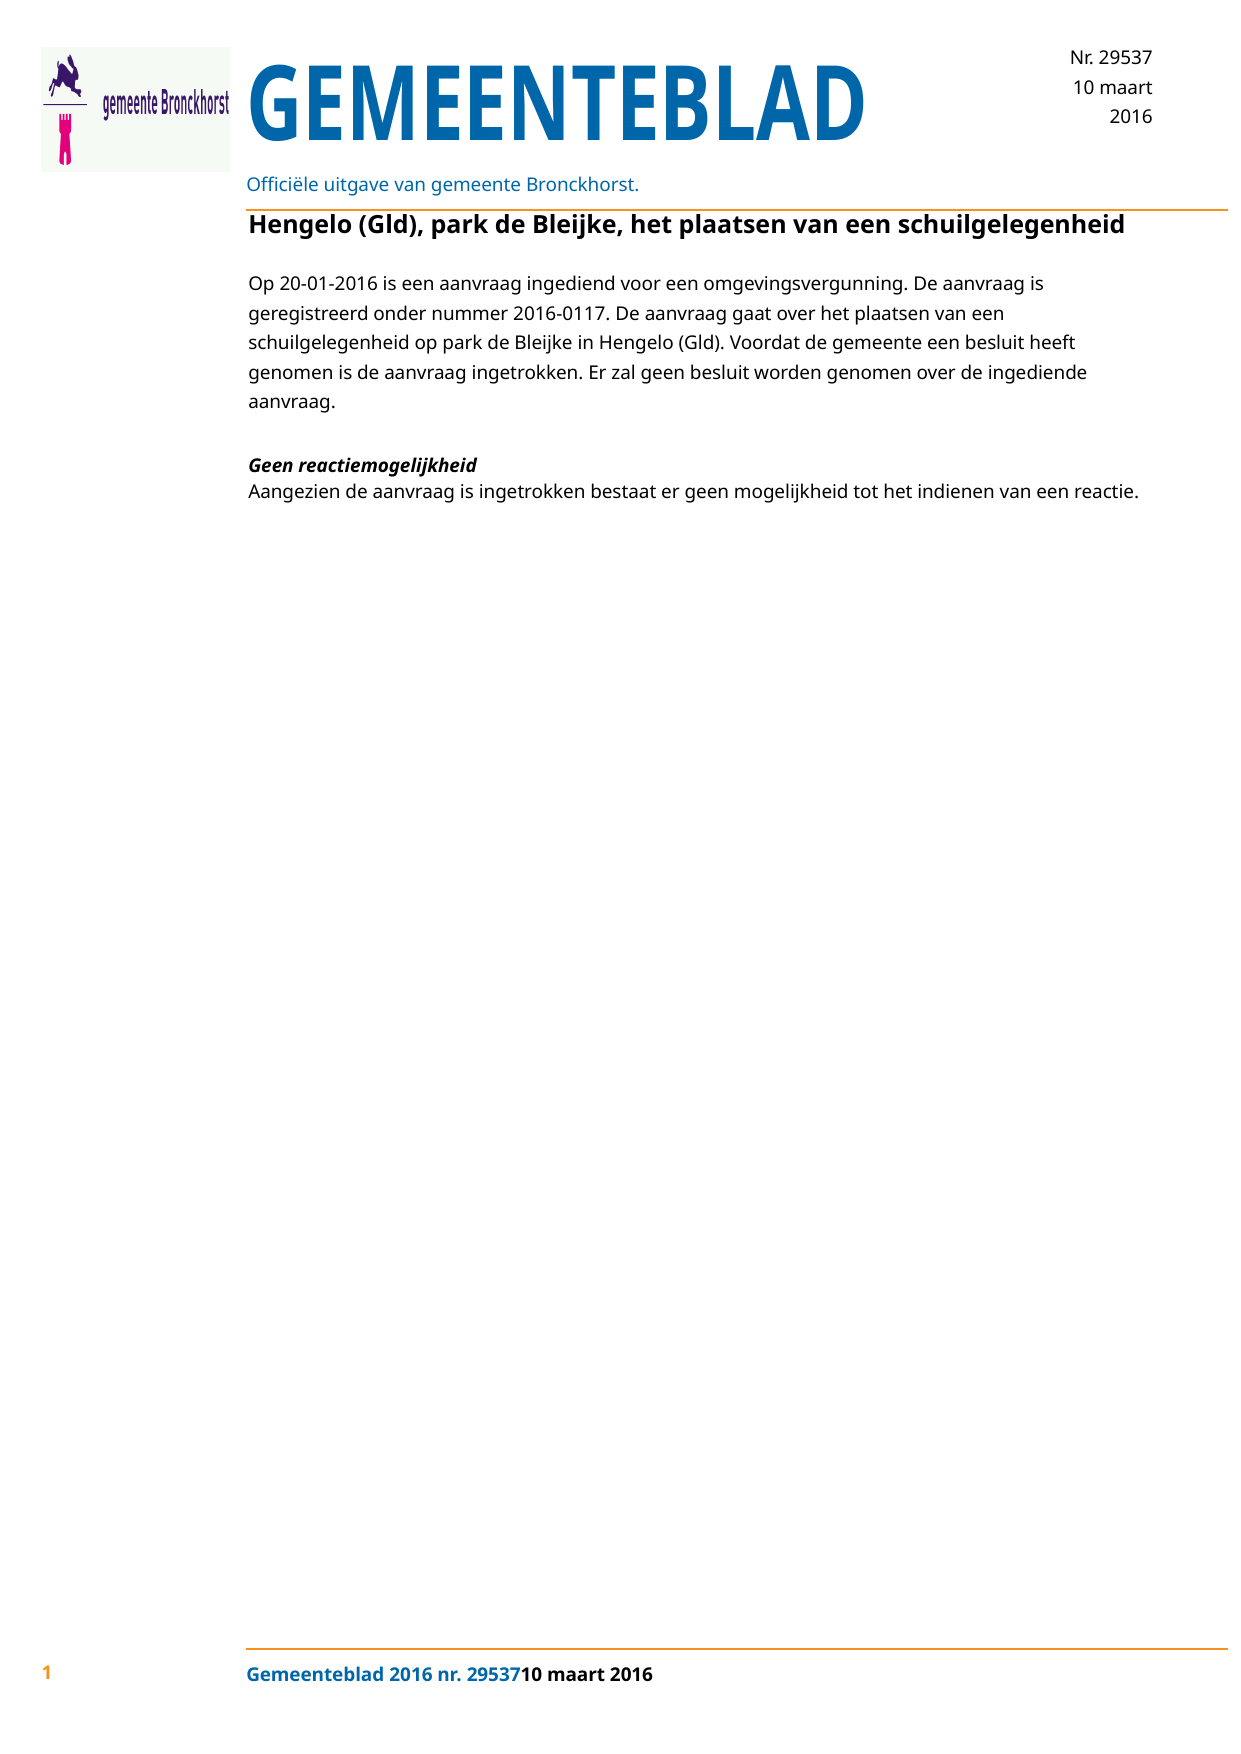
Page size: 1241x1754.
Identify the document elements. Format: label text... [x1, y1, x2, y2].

text Aangezien de aanvraag is ingetrokken bestaat er geen mogelijkheid tot het indienen van een reactie. [248, 478, 1152, 504]
text Hengelo (Gld), park de Bleijke, het plaatsen van een schuilgelegenheid [248, 211, 1152, 241]
text Geen reactiemogelijkheid [248, 453, 1152, 478]
picture [41, 47, 231, 172]
text Op 20-01-2016 is een aanvraag ingediend voor een omgevingsvergunning. De aanvraag is geregistreerd onder nummer 2016-0117. De aanvraag gaat over het plaatsen van een schuilgelegenheid op park de Bleijke in Hengelo (Gld). Voordat de gemeente een besluit heeft genomen is de aanvraag ingetrokken. Er zal geen besluit worden genomen over de ingediende aanvraag. [248, 270, 1152, 414]
